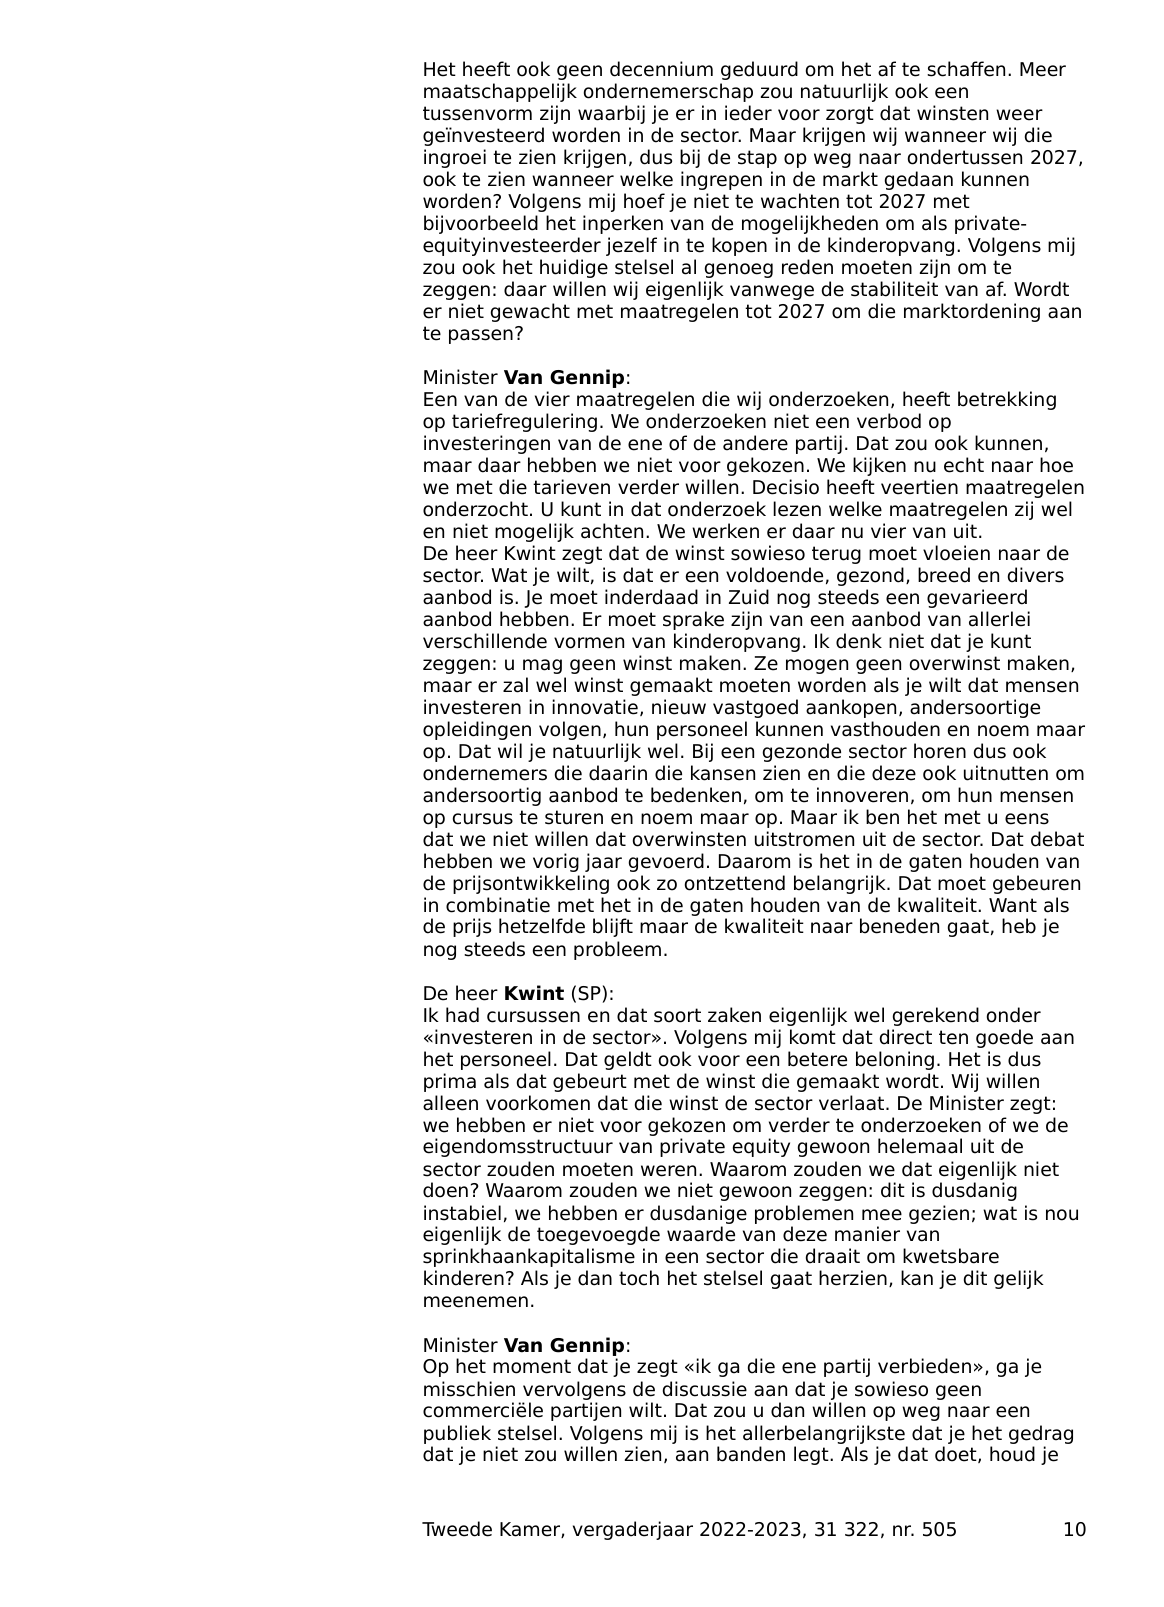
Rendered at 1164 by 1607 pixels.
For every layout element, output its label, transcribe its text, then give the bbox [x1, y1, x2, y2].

text Op het moment dat je zegt «ik ga die ene partij verbieden», ga je misschien vervolgens de discussie aan dat je sowieso geen commerciële partijen wilt. Dat zou u dan willen op weg naar een publiek stelsel. Volgens mij is het allerbelangrijkste dat je het gedrag dat je niet zou willen zien, aan banden legt. Als je dat doet, houd je [422, 1356, 1087, 1466]
text Minister Van Gennip: [422, 367, 1087, 389]
text Minister Van Gennip: [422, 1334, 1087, 1356]
text Het heeft ook geen decennium geduurd om het af te schaffen. Meer maatschappelijk ondernemerschap zou natuurlijk ook een tussenvorm zijn waarbij je er in ieder voor zorgt dat winsten weer geïnvesteerd worden in de sector. Maar krijgen wij wanneer wij die ingroei te zien krijgen, dus bij de stap op weg naar ondertussen 2027, ook te zien wanneer welke ingrepen in de markt gedaan kunnen worden? Volgens mij hoef je niet te wachten tot 2027 met bijvoorbeeld het inperken van de mogelijkheden om als private-equityinvesteerder jezelf in te kopen in de kinderopvang. Volgens mij zou ook het huidige stelsel al genoeg reden moeten zijn om te zeggen: daar willen wij eigenlijk vanwege de stabiliteit van af. Wordt er niet gewacht met maatregelen tot 2027 om die marktordening aan te passen? [422, 59, 1087, 345]
text Een van de vier maatregelen die wij onderzoeken, heeft betrekking op tariefregulering. We onderzoeken niet een verbod op investeringen van de ene of de andere partij. Dat zou ook kunnen, maar daar hebben we niet voor gekozen. We kijken nu echt naar hoe we met die tarieven verder willen. Decisio heeft veertien maatregelen onderzocht. U kunt in dat onderzoek lezen welke maatregelen zij wel en niet mogelijk achten. We werken er daar nu vier van uit. [422, 389, 1087, 543]
text De heer Kwint (SP): [422, 983, 1087, 1004]
text De heer Kwint zegt dat de winst sowieso terug moet vloeien naar de sector. Wat je wilt, is dat er een voldoende, gezond, breed en divers aanbod is. Je moet inderdaad in Zuid nog steeds een gevarieerd aanbod hebben. Er moet sprake zijn van een aanbod van allerlei verschillende vormen van kinderopvang. Ik denk niet dat je kunt zeggen: u mag geen winst maken. Ze mogen geen overwinst maken, maar er zal wel winst gemaakt moeten worden als je wilt dat mensen investeren in innovatie, nieuw vastgoed aankopen, andersoortige opleidingen volgen, hun personeel kunnen vasthouden en noem maar op. Dat wil je natuurlijk wel. Bij een gezonde sector horen dus ook ondernemers die daarin die kansen zien en die deze ook uitnutten om andersoortig aanbod te bedenken, om te innoveren, om hun mensen op cursus te sturen en noem maar op. Maar ik ben het met u eens dat we niet willen dat overwinsten uitstromen uit de sector. Dat debat hebben we vorig jaar gevoerd. Daarom is het in de gaten houden van de prijsontwikkeling ook zo ontzettend belangrijk. Dat moet gebeuren in combinatie met het in de gaten houden van de kwaliteit. Want als de prijs hetzelfde blijft maar de kwaliteit naar beneden gaat, heb je nog steeds een probleem. [422, 543, 1087, 960]
text Ik had cursussen en dat soort zaken eigenlijk wel gerekend onder «investeren in de sector». Volgens mij komt dat direct ten goede aan het personeel. Dat geldt ook voor een betere beloning. Het is dus prima als dat gebeurt met de winst die gemaakt wordt. Wij willen alleen voorkomen dat die winst de sector verlaat. De Minister zegt: we hebben er niet voor gekozen om verder te onderzoeken of we de eigendomsstructuur van private equity gewoon helemaal uit de sector zouden moeten weren. Waarom zouden we dat eigenlijk niet doen? Waarom zouden we niet gewoon zeggen: dit is dusdanig instabiel, we hebben er dusdanige problemen mee gezien; wat is nou eigenlijk de toegevoegde waarde van deze manier van sprinkhaankapitalisme in een sector die draait om kwetsbare kinderen? Als je dan toch het stelsel gaat herzien, kan je dit gelijk meenemen. [422, 1004, 1087, 1312]
